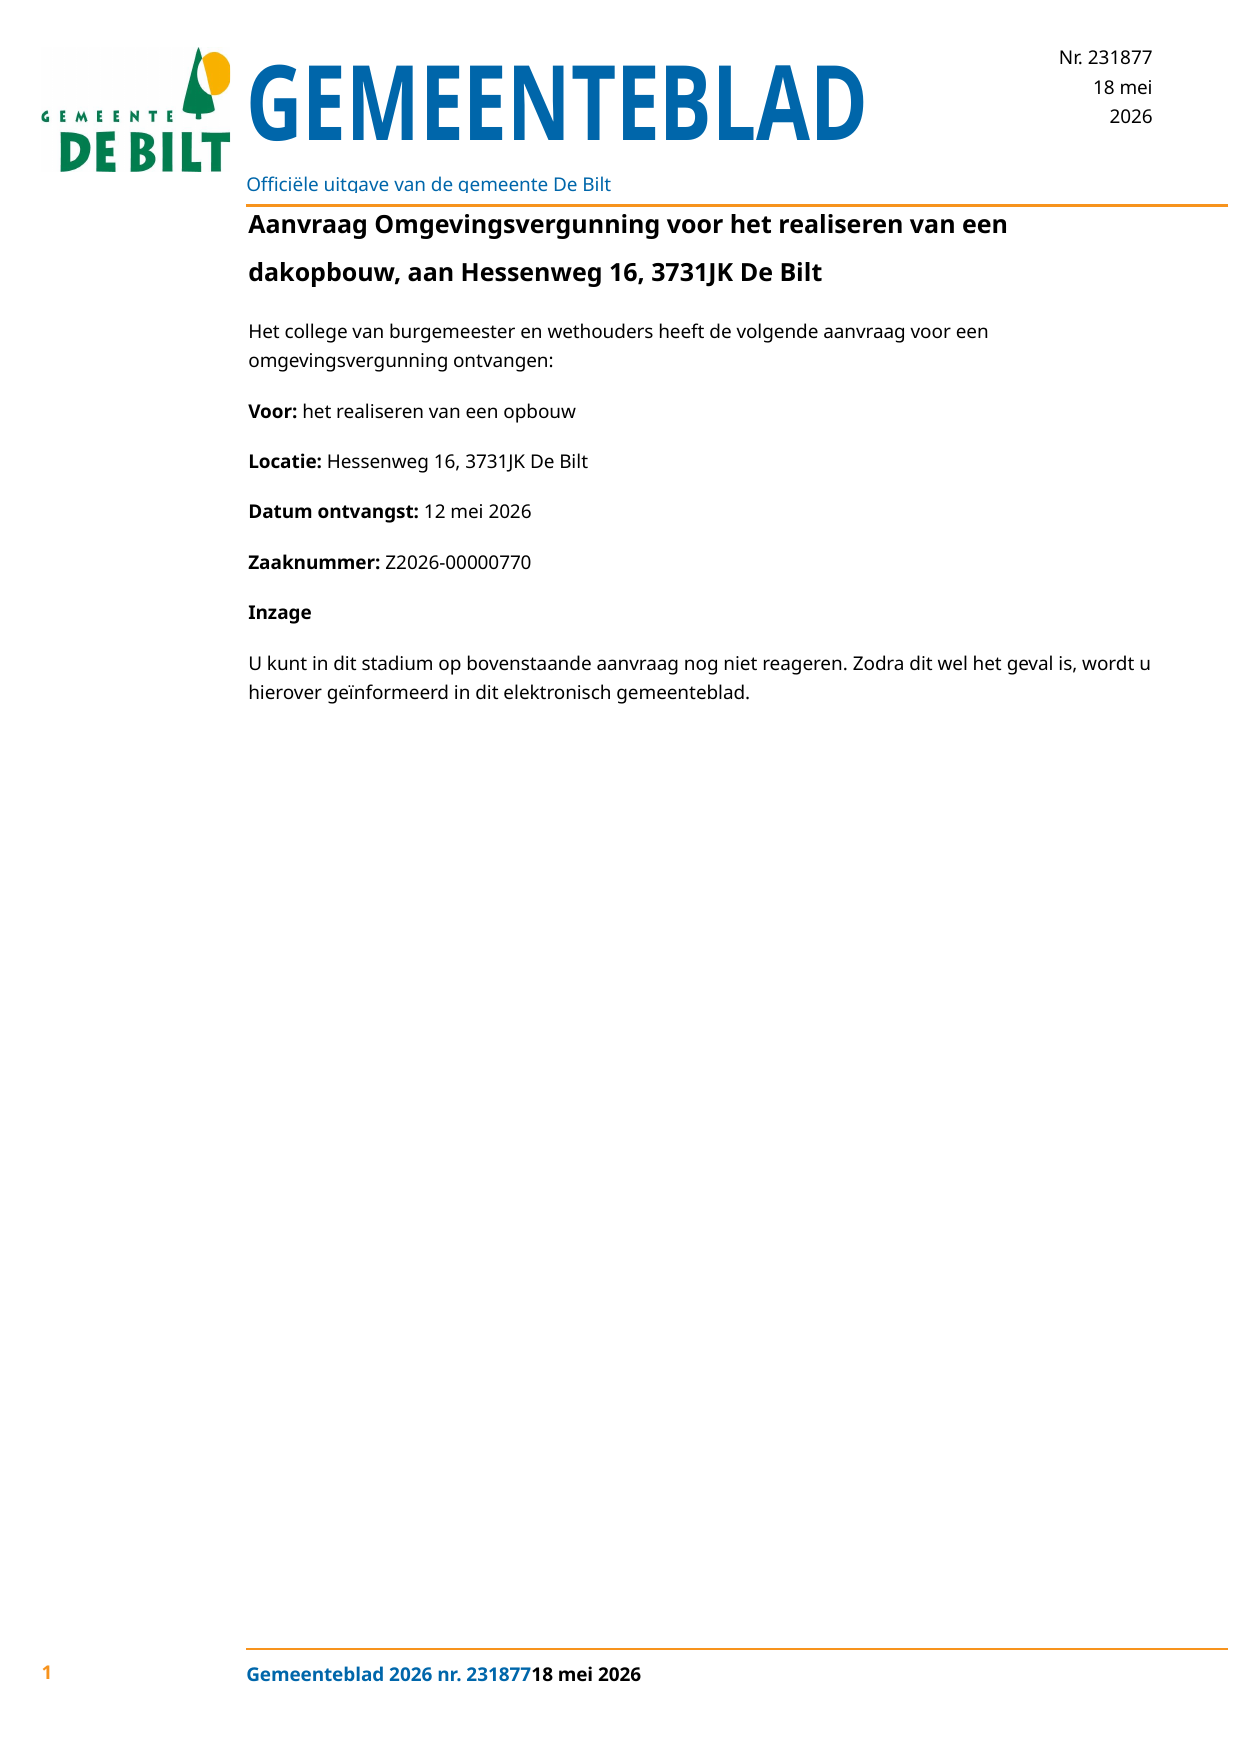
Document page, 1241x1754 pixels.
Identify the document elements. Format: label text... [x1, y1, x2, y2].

text Zaaknummer: Z2026-00000770 [248, 549, 1152, 575]
picture [41, 47, 231, 172]
text U kunt in dit stadium op bovenstaande aanvraag nog niet reageren. Zodra dit wel het geval is, wordt u hierover geïnformeerd in dit elektronisch gemeenteblad. [248, 650, 1152, 705]
text Datum ontvangst: 12 mei 2026 [248, 499, 1152, 524]
text Voor: het realiseren van een opbouw [248, 398, 1152, 424]
text Inzage [248, 599, 1152, 625]
text Aanvraag Omgevingsvergunning voor het realiseren van een dakopbouw, aan Hessenweg 16, 3731JK De Bilt [248, 207, 1152, 288]
text Het college van burgemeester en wethouders heeft de volgende aanvraag voor een omgevingsvergunning ontvangen: [248, 318, 1152, 373]
text Locatie: Hessenweg 16, 3731JK De Bilt [248, 448, 1152, 474]
